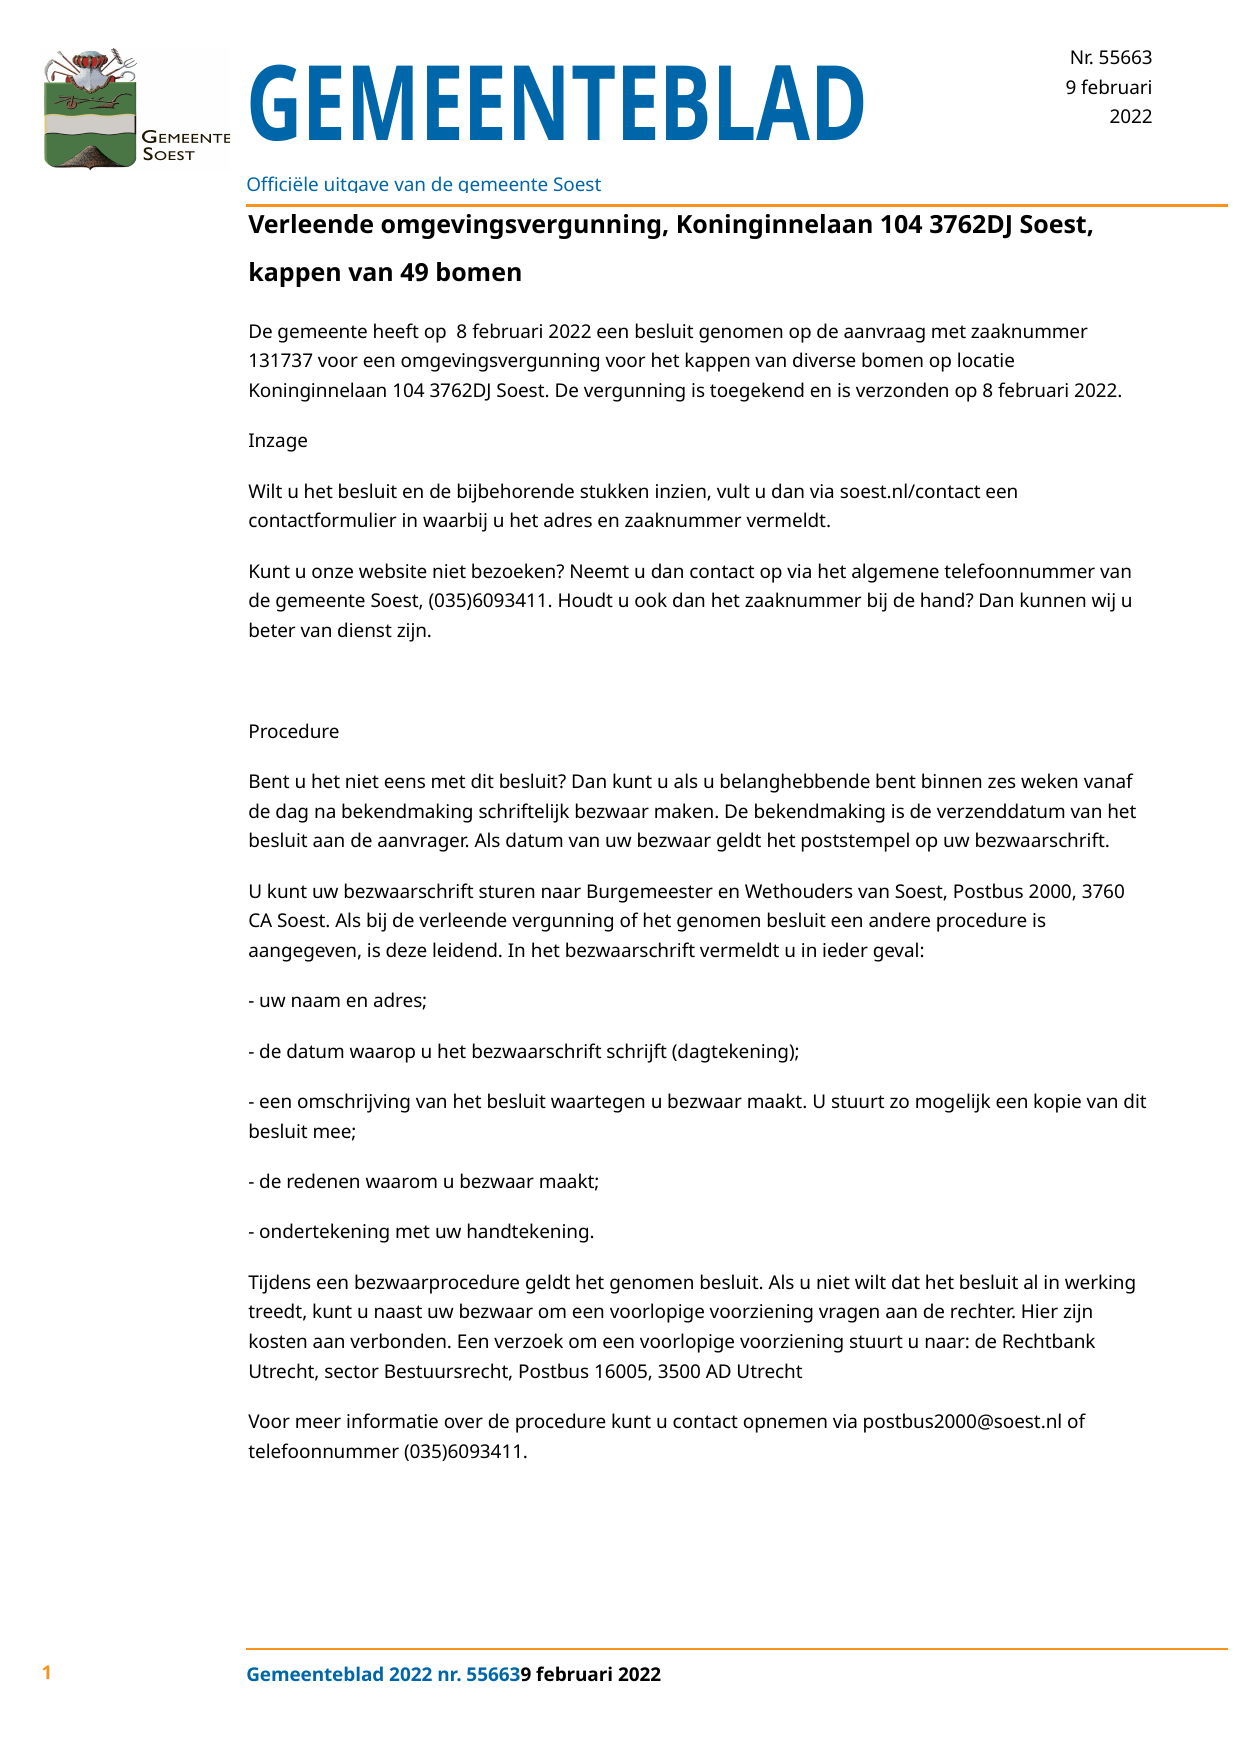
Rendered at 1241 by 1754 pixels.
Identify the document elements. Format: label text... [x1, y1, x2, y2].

text - de redenen waarom u bezwaar maakt; [248, 1168, 1152, 1194]
text Procedure [248, 718, 1152, 744]
text - een omschrijving van het besluit waartegen u bezwaar maakt. U stuurt zo mogelijk een kopie van dit besluit mee; [248, 1088, 1152, 1144]
text - ondertekening met uw handtekening. [248, 1219, 1152, 1244]
text U kunt uw bezwaarschrift sturen naar Burgemeester en Wethouders van Soest, Postbus 2000, 3760 CA Soest. Als bij de verleende vergunning of het genomen besluit een andere procedure is aangegeven, is deze leidend. In het bezwaarschrift vermeldt u in ieder geval: [248, 878, 1152, 963]
text Inzage [248, 427, 1152, 453]
text Voor meer informatie over de procedure kunt u contact opnemen via postbus2000@soest.nl of telefoonnummer (035)6093411. [248, 1408, 1152, 1464]
text Tijdens een bezwaarprocedure geldt het genomen besluit. Als u niet wilt dat het besluit al in werking treedt, kunt u naast uw bezwaar om een voorlopige voorziening vragen aan de rechter. Hier zijn kosten aan verbonden. Een verzoek om een voorlopige voorziening stuurt u naar: de Rechtbank Utrecht, sector Bestuursrecht, Postbus 16005, 3500 AD Utrecht [248, 1269, 1152, 1384]
text - de datum waarop u het bezwaarschrift schrijft (dagtekening); [248, 1038, 1152, 1064]
text Kunt u onze website niet bezoeken? Neemt u dan contact op via het algemene telefoonnummer van de gemeente Soest, (035)6093411. Houdt u ook dan het zaaknummer bij de hand? Dan kunnen wij u beter van dienst zijn. [248, 558, 1152, 643]
text Wilt u het besluit en de bijbehorende stukken inzien, vult u dan via soest.nl/contact een contactformulier in waarbij u het adres en zaaknummer vermeldt. [248, 478, 1152, 533]
text De gemeente heeft op 8 februari 2022 een besluit genomen op de aanvraag met zaaknummer 131737 voor een omgevingsvergunning voor het kappen van diverse bomen op locatie Koninginnelaan 104 3762DJ Soest. De vergunning is toegekend en is verzonden op 8 februari 2022. [248, 318, 1152, 403]
text Verleende omgevingsvergunning, Koninginnelaan 104 3762DJ Soest, kappen van 49 bomen [248, 207, 1152, 288]
picture [41, 47, 231, 172]
text Bent u het niet eens met dit besluit? Dan kunt u als u belanghebbende bent binnen zes weken vanaf de dag na bekendmaking schriftelijk bezwaar maken. De bekendmaking is de verzenddatum van het besluit aan de aanvrager. Als datum van uw bezwaar geldt het poststempel op uw bezwaarschrift. [248, 768, 1152, 853]
text - uw naam en adres; [248, 987, 1152, 1013]
